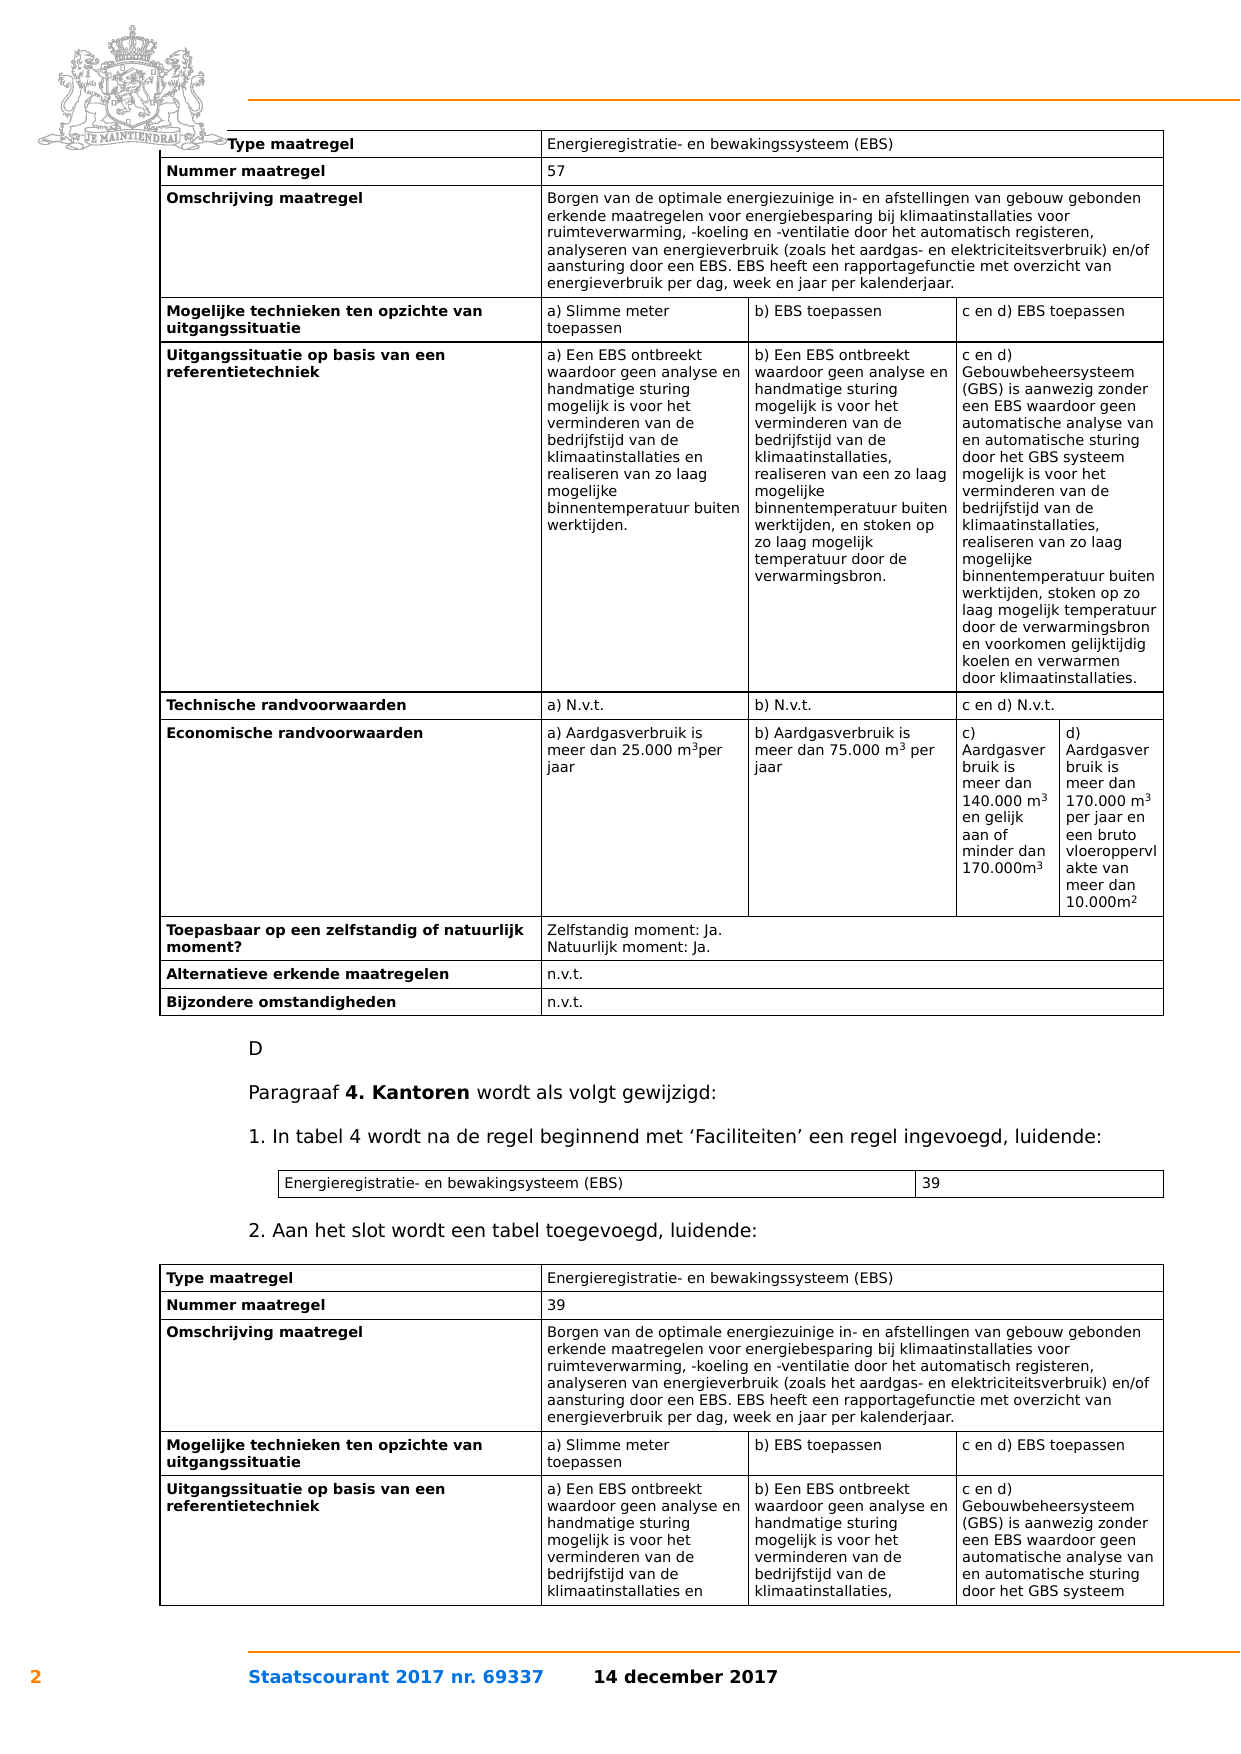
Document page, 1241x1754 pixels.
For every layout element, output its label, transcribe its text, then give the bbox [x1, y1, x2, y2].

text D [248, 1038, 1163, 1060]
table_cell a) Aardgasverbruik is meer dan 25.000 m3per jaar [542, 720, 748, 916]
table_cell b) EBS toepassen [749, 298, 956, 341]
table_cell b) EBS toepassen [749, 1432, 956, 1475]
table_cell a) Een EBS ontbreekt waardoor geen analyse en handmatige sturing mogelijk is voor het verminderen van de bedrijfstijd van de klimaatinstallaties en [542, 1476, 748, 1604]
table_header Type maatregel [161, 131, 541, 157]
table_cell c en d) EBS toepassen [957, 298, 1163, 341]
table_header Energieregistratie- en bewakingsysteem (EBS) [279, 1171, 915, 1197]
table_header Type maatregel [161, 1265, 541, 1291]
table_cell b) Aardgasverbruik is meer dan 75.000 m3 per jaar [749, 720, 956, 916]
table_cell c en d) EBS toepassen [957, 1432, 1163, 1475]
text Paragraaf 4. Kantoren wordt als volgt gewijzigd: [248, 1082, 1163, 1104]
table_cell Borgen van de optimale energiezuinige in- en afstellingen van gebouw gebonden erkende maatregelen voor energiebesparing bij klimaatinstallaties voor ruimteverwarming, -koeling en -ventilatie door het automatisch registeren, analyseren van energieverbruik (zoals het aardgas- en elektriciteitsverbruik) en/of aansturing door een EBS. EBS heeft een rapportagefunctie met overzicht van energieverbruik per dag, week en jaar per kalenderjaar. [542, 1320, 1163, 1431]
table_cell b) Een EBS ontbreekt waardoor geen analyse en handmatige sturing mogelijk is voor het verminderen van de bedrijfstijd van de klimaatinstallaties, [749, 1476, 956, 1604]
table_header Energieregistratie- en bewakingssysteem (EBS) [542, 1265, 1163, 1291]
table_cell b) Een EBS ontbreekt waardoor geen analyse en handmatige sturing mogelijk is voor het verminderen van de bedrijfstijd van de klimaatinstallaties, realiseren van een zo laag mogelijke binnentemperatuur buiten werktijden, en stoken op zo laag mogelijk temperatuur door de verwarmingsbron. [749, 343, 956, 691]
table_cell Borgen van de optimale energiezuinige in- en afstellingen van gebouw gebonden erkende maatregelen voor energiebesparing bij klimaatinstallaties voor ruimteverwarming, -koeling en -ventilatie door het automatisch registeren, analyseren van energieverbruik (zoals het aardgas- en elektriciteitsverbruik) en/of aansturing door een EBS. EBS heeft een rapportagefunctie met overzicht van energieverbruik per dag, week en jaar per kalenderjaar. [542, 186, 1163, 297]
table_cell Mogelijke technieken ten opzichte van uitgangssituatie [161, 298, 541, 341]
table_cell Nummer maatregel [161, 158, 541, 185]
table_cell c en d) Gebouwbeheersysteem (GBS) is aanwezig zonder een EBS waardoor geen automatische analyse van en automatische sturing door het GBS systeem [957, 1476, 1163, 1604]
table_cell Omschrijving maatregel [161, 1320, 541, 1431]
table_cell Toepasbaar op een zelfstandig of natuurlijk moment? [161, 917, 541, 960]
table_cell Zelfstandig moment: Ja. Natuurlijk moment: Ja. [542, 917, 1163, 960]
table_cell Uitgangssituatie op basis van een referentietechniek [161, 343, 541, 691]
table_header 39 [916, 1171, 1163, 1197]
text 1. In tabel 4 wordt na de regel beginnend met ‘Faciliteiten’ een regel ingevoegd, luidende: [248, 1126, 1163, 1148]
table_cell 57 [542, 158, 1163, 185]
table_cell a) Een EBS ontbreekt waardoor geen analyse en handmatige sturing mogelijk is voor het verminderen van de bedrijfstijd van de klimaatinstallaties en realiseren van zo laag mogelijke binnentemperatuur buiten werktijden. [542, 343, 748, 691]
table_cell d) Aardgasverbruik is meer dan 170.000 m3 per jaar en een bruto vloeroppervlakte van meer dan 10.000m2 [1060, 720, 1163, 916]
table_cell Bijzondere omstandigheden [161, 989, 541, 1015]
table_cell c en d) N.v.t. [957, 693, 1163, 719]
table_cell Omschrijving maatregel [161, 186, 541, 297]
table_cell a) Slimme meter toepassen [542, 1432, 748, 1475]
table_cell c en d) Gebouwbeheersysteem (GBS) is aanwezig zonder een EBS waardoor geen automatische analyse van en automatische sturing door het GBS systeem mogelijk is voor het verminderen van de bedrijfstijd van de klimaatinstallaties, realiseren van zo laag mogelijke binnentemperatuur buiten werktijden, stoken op zo laag mogelijk temperatuur door de verwarmingsbron en voorkomen gelijktijdig koelen en verwarmen door klimaatinstallaties. [957, 343, 1163, 691]
table_cell n.v.t. [542, 989, 1163, 1015]
table_cell Technische randvoorwaarden [161, 693, 541, 719]
table_cell a) N.v.t. [542, 693, 748, 719]
table_cell a) Slimme meter toepassen [542, 298, 748, 341]
table_cell 39 [542, 1292, 1163, 1318]
table_cell Uitgangssituatie op basis van een referentietechniek [161, 1476, 541, 1604]
table_header Energieregistratie- en bewakingssysteem (EBS) [542, 131, 1163, 157]
table_cell Alternatieve erkende maatregelen [161, 961, 541, 988]
table_cell n.v.t. [542, 961, 1163, 988]
table_cell c) Aardgasverbruik is meer dan 140.000 m3 en gelijk aan of minder dan 170.000m3 [957, 720, 1059, 916]
table_cell Economische randvoorwaarden [161, 720, 541, 916]
text 2. Aan het slot wordt een tabel toegevoegd, luidende: [248, 1220, 1163, 1242]
table_cell Mogelijke technieken ten opzichte van uitgangssituatie [161, 1432, 541, 1475]
table_cell Nummer maatregel [161, 1292, 541, 1318]
picture [38, 25, 227, 150]
table_cell b) N.v.t. [749, 693, 956, 719]
